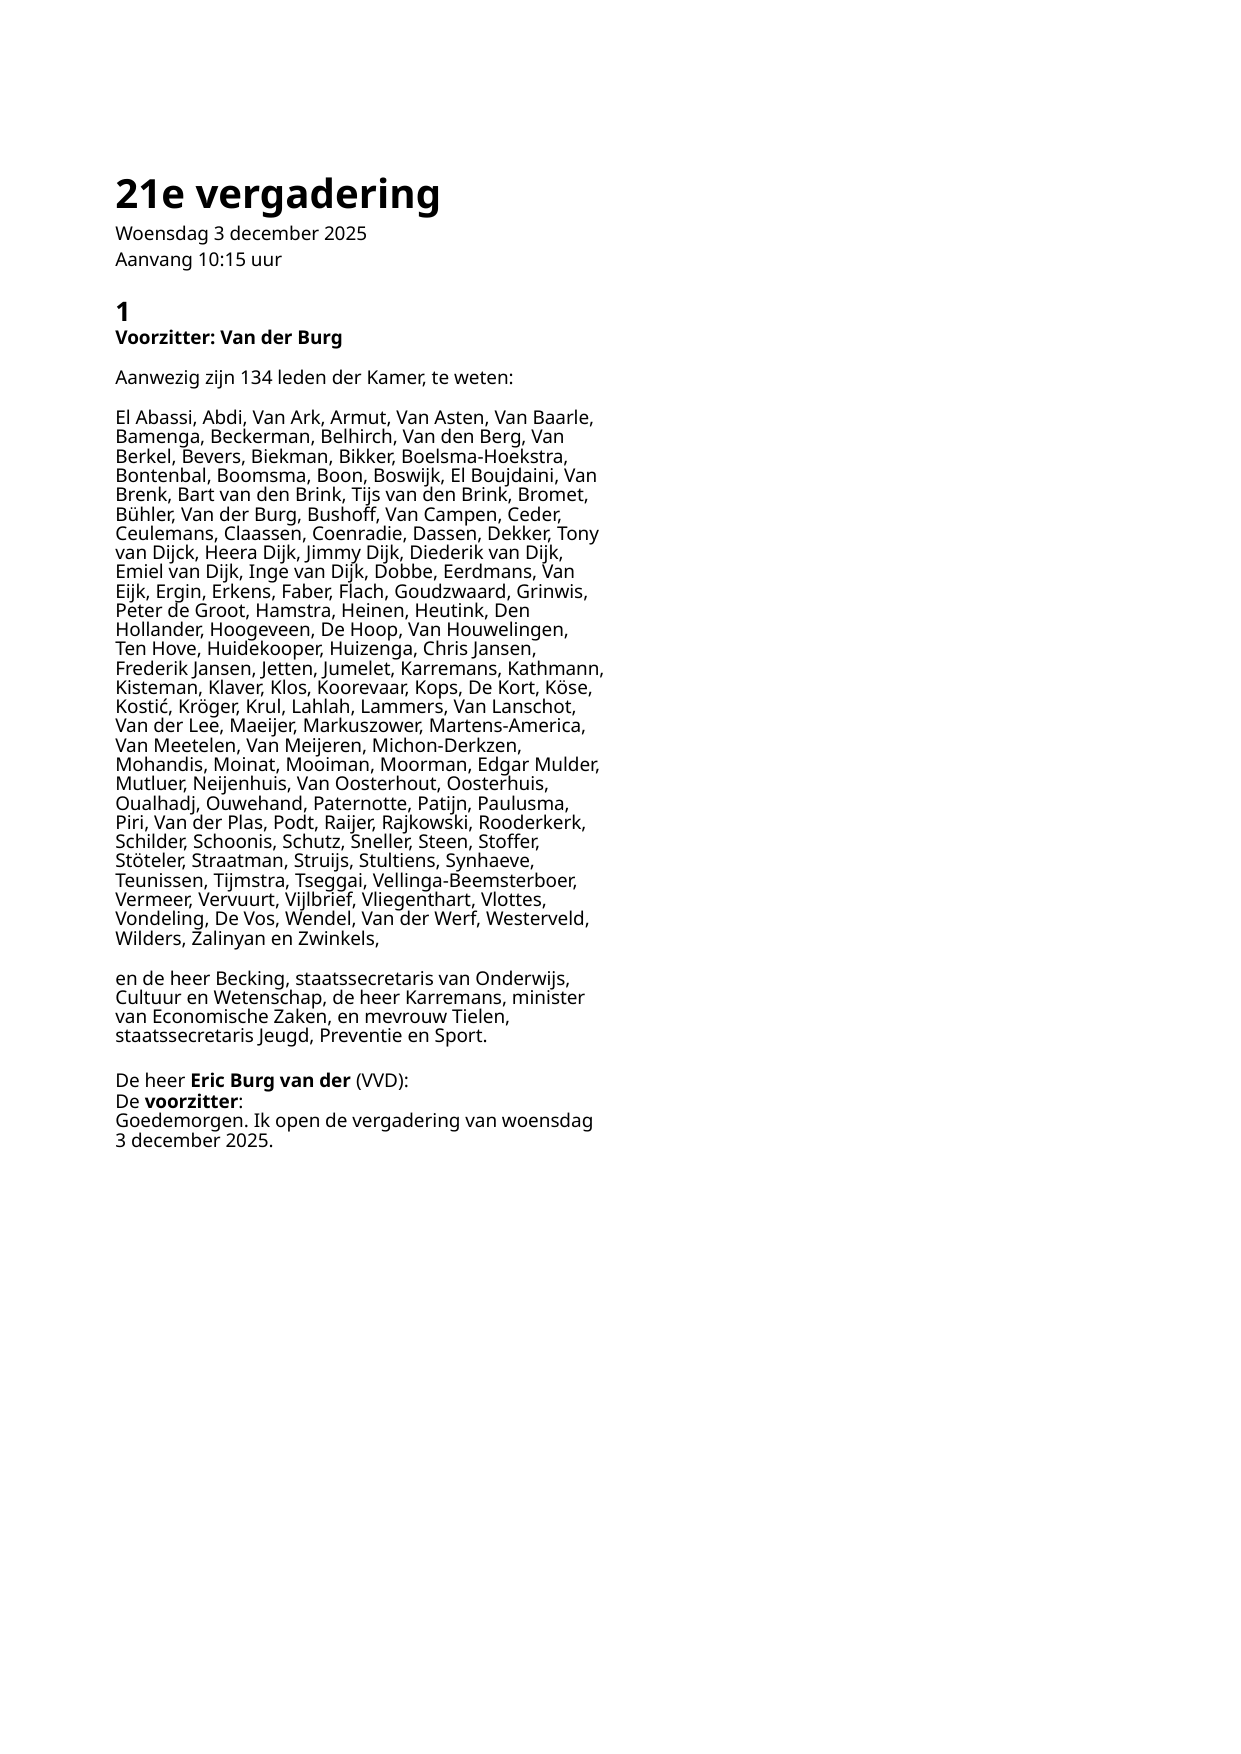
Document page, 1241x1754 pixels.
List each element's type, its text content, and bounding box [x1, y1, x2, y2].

text De voorzitter: [115, 1093, 605, 1112]
text 1 [115, 292, 605, 329]
text 21e vergadering [115, 165, 605, 220]
text en de heer Becking, staatssecretaris van Onderwijs, Cultuur en Wetenschap, de heer Karremans, minister van Economische Zaken, en mevrouw Tielen, staatssecretaris Jeugd, Preventie en Sport. [115, 969, 605, 1047]
text Goedemorgen. Ik open de vergadering van woensdag 3 december 2025. [115, 1112, 605, 1151]
text De heer Eric Burg van der (VVD): [115, 1067, 605, 1093]
text El Abassi, Abdi, Van Ark, Armut, Van Asten, Van Baarle, Bamenga, Beckerman, Belhirch, Van den Berg, Van Berkel, Bevers, Biekman, Bikker, Boelsma-Hoekstra, Bontenbal, Boomsma, Boon, Boswijk, El Boujdaini, Van Brenk, Bart van den Brink, Tijs van den Brink, Bromet, Bühler, Van der Burg, Bushoff, Van Campen, Ceder, Ceulemans, Claassen, Coenradie, Dassen, Dekker, Tony van Dijck, Heera Dijk, Jimmy Dijk, Diederik van Dijk, Emiel van Dijk, Inge van Dijk, Dobbe, Eerdmans, Van Eijk, Ergin, Erkens, Faber, Flach, Goudzwaard, Grinwis, Peter de Groot, Hamstra, Heinen, Heutink, Den Hollander, Hoogeveen, De Hoop, Van Houwelingen, Ten Hove, Huidekooper, Huizenga, Chris Jansen, Frederik Jansen, Jetten, Jumelet, Karremans, Kathmann, Kisteman, Klaver, Klos, Koorevaar, Kops, De Kort, Köse, Kostić, Kröger, Krul, Lahlah, Lammers, Van Lanschot, Van der Lee, Maeijer, Markuszower, Martens-America, Van Meetelen, Van Meijeren, Michon-Derkzen, Mohandis, Moinat, Mooiman, Moorman, Edgar Mulder, Mutluer, Neijenhuis, Van Oosterhout, Oosterhuis, Oualhadj, Ouwehand, Paternotte, Patijn, Paulusma, Piri, Van der Plas, Podt, Raijer, Rajkowski, Rooderkerk, Schilder, Schoonis, Schutz, Sneller, Steen, Stoffer, Stöteler, Straatman, Struijs, Stultiens, Synhaeve, Teunissen, Tijmstra, Tseggai, Vellinga-Beemsterboer, Vermeer, Vervuurt, Vijlbrief, Vliegenthart, Vlottes, Vondeling, De Vos, Wendel, Van der Werf, Westerveld, Wilders, Zalinyan en Zwinkels, [115, 409, 605, 949]
text Aanvang 10:15 uur [115, 246, 605, 272]
text Aanwezig zijn 134 leden der Kamer, te weten: [115, 369, 605, 388]
text Voorzitter: Van der Burg [115, 329, 605, 348]
text Woensdag 3 december 2025 [115, 220, 605, 246]
